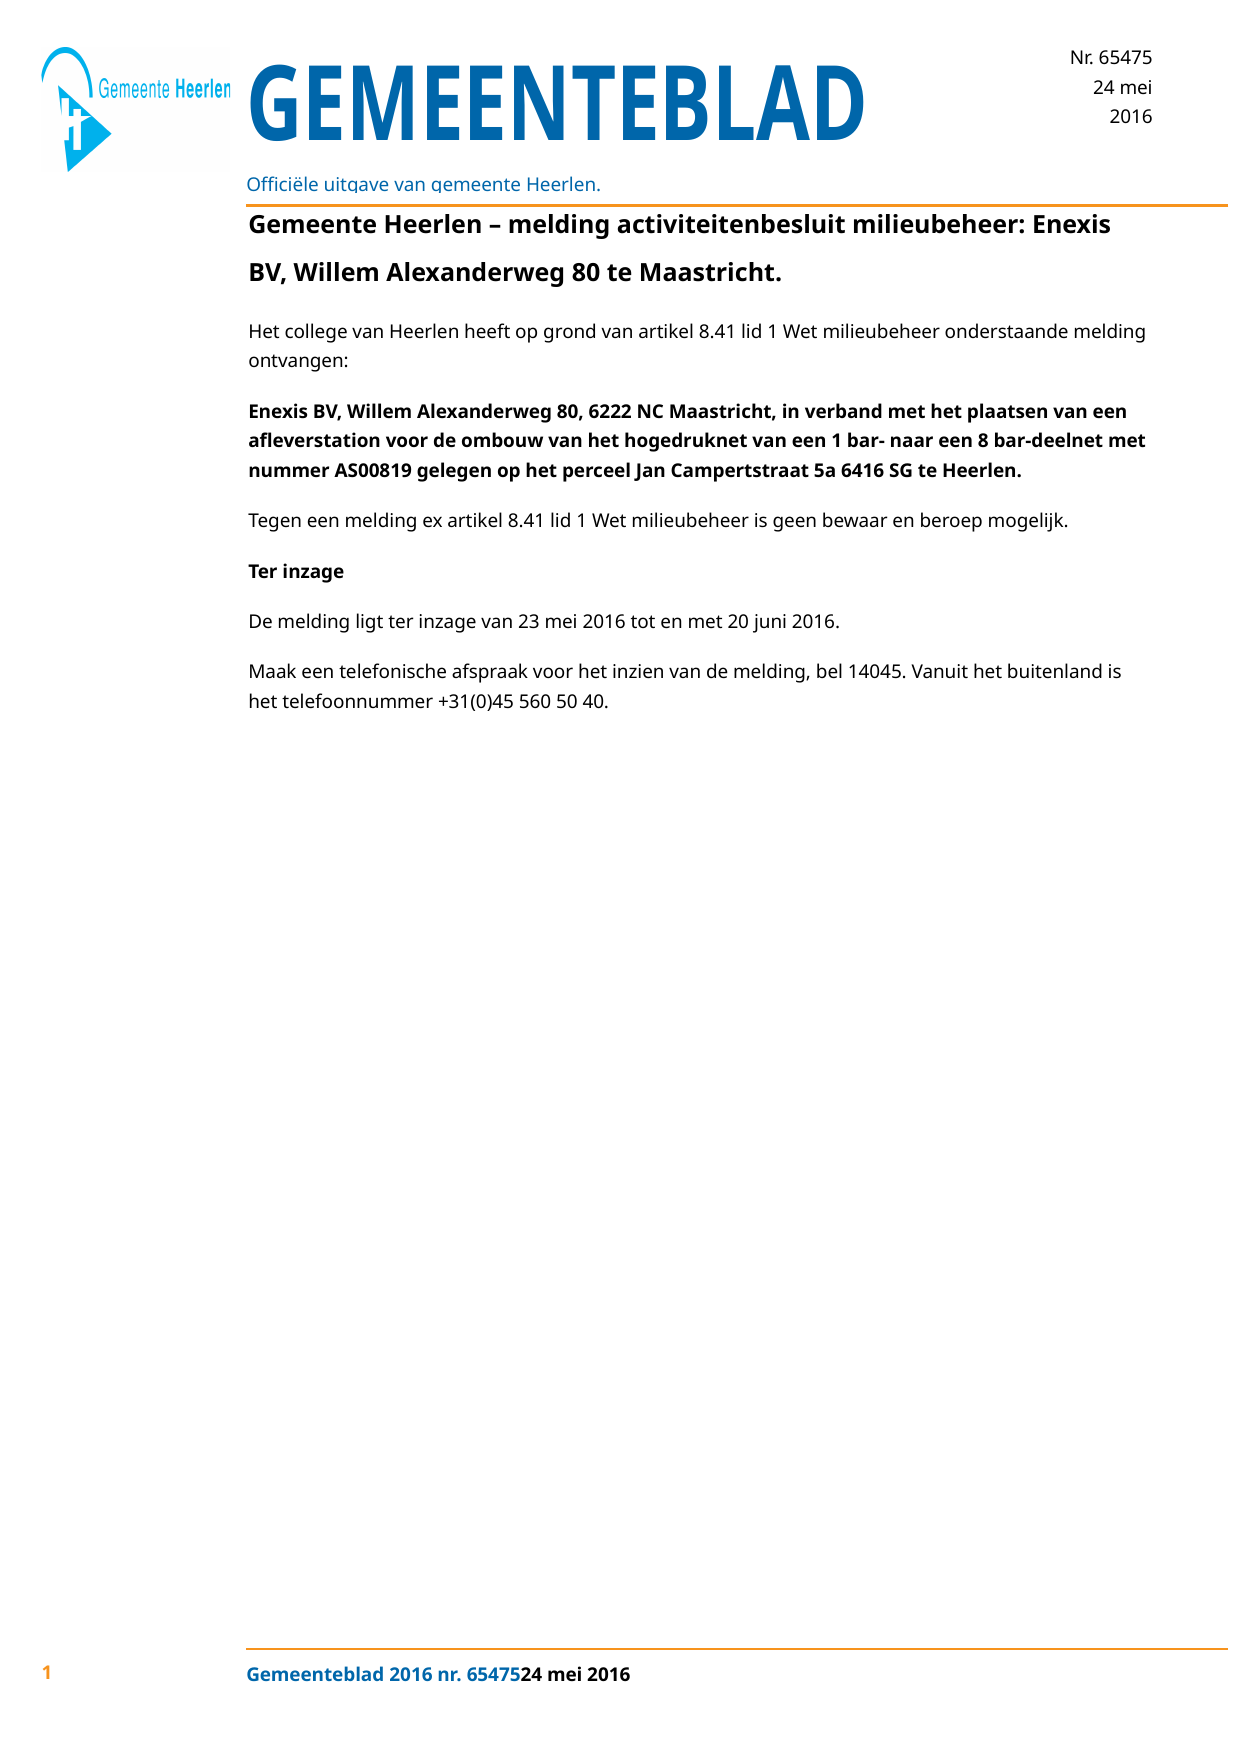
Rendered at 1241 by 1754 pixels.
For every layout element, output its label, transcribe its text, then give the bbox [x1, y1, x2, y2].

text Maak een telefonische afspraak voor het inzien van de melding, bel 14045. Vanuit het buitenland is het telefoonnummer +31(0)45 560 50 40. [248, 659, 1152, 714]
picture [41, 47, 231, 172]
text Tegen een melding ex artikel 8.41 lid 1 Wet milieubeheer is geen bewaar en beroep mogelijk. [248, 507, 1152, 533]
text Gemeente Heerlen – melding activiteitenbesluit milieubeheer: Enexis BV, Willem Alexanderweg 80 te Maastricht. [248, 207, 1152, 288]
text Het college van Heerlen heeft op grond van artikel 8.41 lid 1 Wet milieubeheer onderstaande melding ontvangen: [248, 318, 1152, 373]
picture [41, 47, 58, 70]
text De melding ligt ter inzage van 23 mei 2016 tot en met 20 juni 2016. [248, 608, 1152, 634]
text Ter inzage [248, 558, 1152, 584]
text Enexis BV, Willem Alexanderweg 80, 6222 NC Maastricht, in verband met het plaatsen van een afleverstation voor de ombouw van het hogedruknet van een 1 bar- naar een 8 bar-deelnet met nummer AS00819 gelegen op het perceel Jan Campertstraat 5a 6416 SG te Heerlen. [248, 398, 1152, 483]
